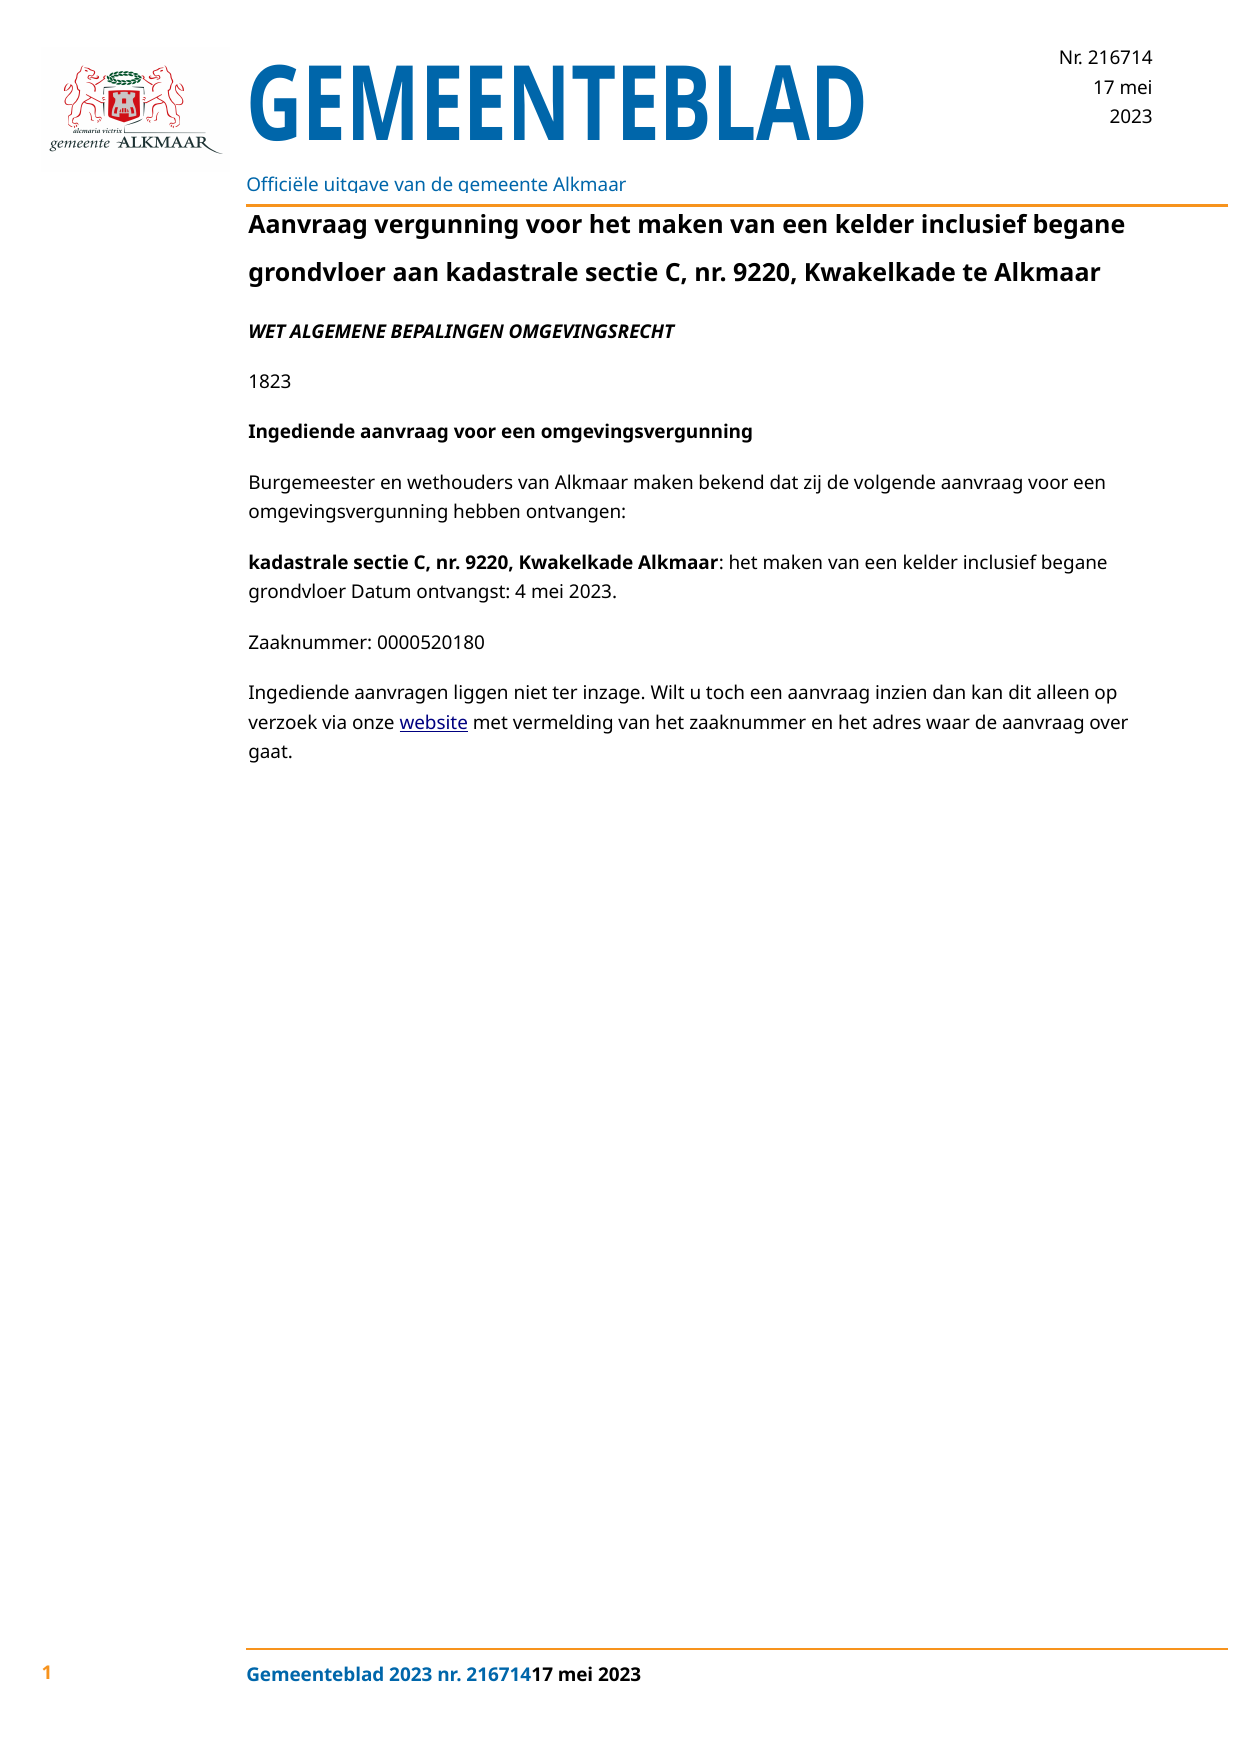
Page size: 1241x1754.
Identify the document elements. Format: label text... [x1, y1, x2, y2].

text 1823 [248, 368, 1152, 394]
text Aanvraag vergunning voor het maken van een kelder inclusief begane grondvloer aan kadastrale sectie C, nr. 9220, Kwakelkade te Alkmaar [248, 207, 1152, 288]
picture [41, 47, 231, 172]
text Burgemeester en wethouders van Alkmaar maken bekend dat zij de volgende aanvraag voor een omgevingsvergunning hebben ontvangen: [248, 469, 1152, 524]
text WET ALGEMENE BEPALINGEN OMGEVINGSRECHT [248, 318, 1152, 344]
text kadastrale sectie C, nr. 9220, Kwakelkade Alkmaar: het maken van een kelder inclusief begane grondvloer Datum ontvangst: 4 mei 2023. [248, 549, 1152, 604]
text Ingediende aanvraag voor een omgevingsvergunning [248, 419, 1152, 444]
text Zaaknummer: 0000520180 [248, 629, 1152, 655]
text Ingediende aanvragen liggen niet ter inzage. Wilt u toch een aanvraag inzien dan kan dit alleen op verzoek via onze website met vermelding van het zaaknummer en het adres waar de aanvraag over gaat. [248, 679, 1152, 764]
